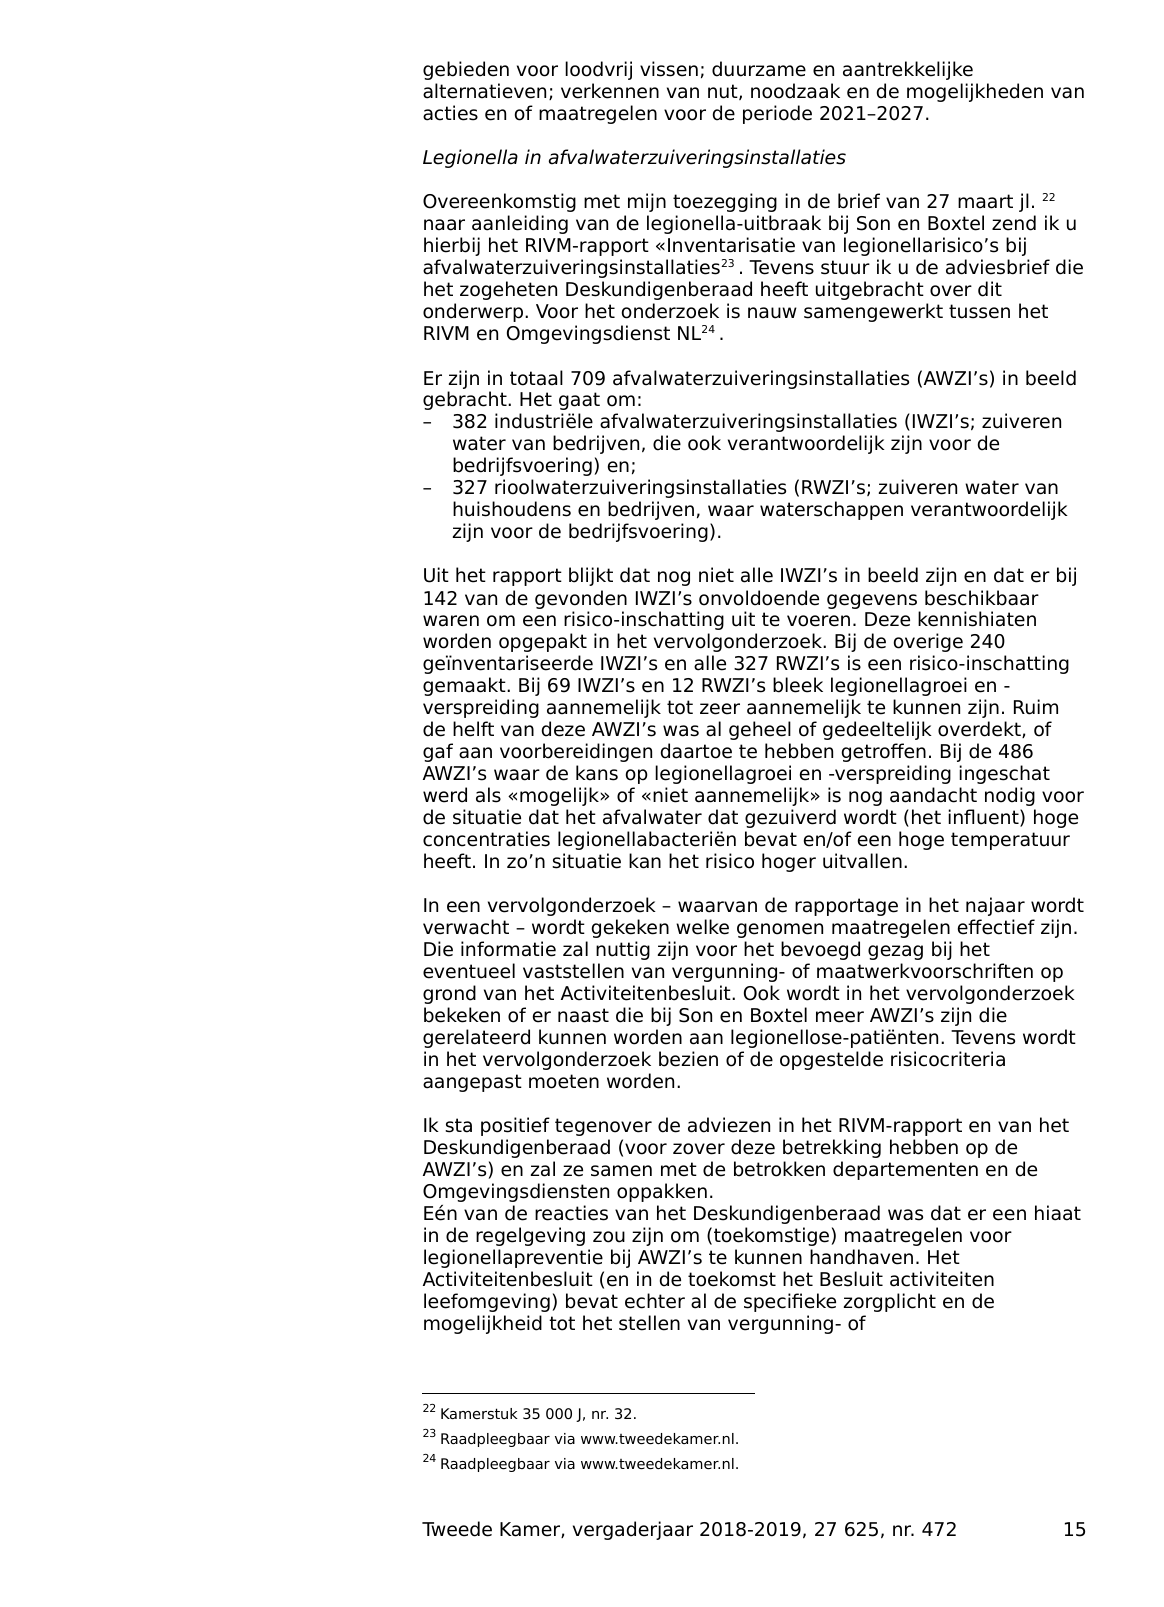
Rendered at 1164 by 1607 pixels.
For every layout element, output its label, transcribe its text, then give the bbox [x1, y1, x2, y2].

text In een vervolgonderzoek – waarvan de rapportage in het najaar wordt verwacht – wordt gekeken welke genomen maatregelen effectief zijn. Die informatie zal nuttig zijn voor het bevoegd gezag bij het eventueel vaststellen van vergunning- of maatwerkvoorschriften op grond van het Activiteitenbesluit. Ook wordt in het vervolgonderzoek bekeken of er naast die bij Son en Boxtel meer AWZI’s zijn die gerelateerd kunnen worden aan legionellose-patiënten. Tevens wordt in het vervolgonderzoek bezien of de opgestelde risicocriteria aangepast moeten worden. [422, 895, 1087, 1093]
text Ik sta positief tegenover de adviezen in het RIVM-rapport en van het Deskundigenberaad (voor zover deze betrekking hebben op de AWZI’s) en zal ze samen met de betrokken departementen en de Omgevingsdiensten oppakken. [422, 1115, 1087, 1203]
text Uit het rapport blijkt dat nog niet alle IWZI’s in beeld zijn en dat er bij 142 van de gevonden IWZI’s onvoldoende gegevens beschikbaar waren om een risico-inschatting uit te voeren. Deze kennishiaten worden opgepakt in het vervolgonderzoek. Bij de overige 240 geïnventariseerde IWZI’s en alle 327 RWZI’s is een risico-inschatting gemaakt. Bij 69 IWZI’s en 12 RWZI’s bleek legionellagroei en -verspreiding aannemelijk tot zeer aannemelijk te kunnen zijn. Ruim de helft van deze AWZI’s was al geheel of gedeeltelijk overdekt, of gaf aan voorbereidingen daartoe te hebben getroffen. Bij de 486 AWZI’s waar de kans op legionellagroei en -verspreiding ingeschat werd als «mogelijk» of «niet aannemelijk» is nog aandacht nodig voor de situatie dat het afvalwater dat gezuiverd wordt (het influent) hoge concentraties legionellabacteriën bevat en/of een hoge temperatuur heeft. In zo’n situatie kan het risico hoger uitvallen. [422, 565, 1087, 873]
text – 327 rioolwaterzuiveringsinstallaties (RWZI’s; zuiveren water van huishoudens en bedrijven, waar waterschappen verantwoordelijk zijn voor de bedrijfsvoering). [422, 477, 1087, 543]
text Raadpleegbaar via www.tweedekamer.nl. [422, 1452, 1087, 1474]
subtitle Legionella in afvalwaterzuiveringsinstallaties [422, 147, 1087, 169]
text gebieden voor loodvrij vissen; duurzame en aantrekkelijke alternatieven; verkennen van nut, noodzaak en de mogelijkheden van acties en of maatregelen voor de periode 2021–2027. [422, 59, 1087, 125]
text Eén van de reacties van het Deskundigenberaad was dat er een hiaat in de regelgeving zou zijn om (toekomstige) maatregelen voor legionellapreventie bij AWZI’s te kunnen handhaven. Het Activiteitenbesluit (en in de toekomst het Besluit activiteiten leefomgeving) bevat echter al de specifieke zorgplicht en de mogelijkheid tot het stellen van vergunning- of [422, 1203, 1087, 1335]
text Kamerstuk 35 000 J, nr. 32. [422, 1402, 1087, 1424]
text Er zijn in totaal 709 afvalwaterzuiveringsinstallaties (AWZI’s) in beeld gebracht. Het gaat om: [422, 367, 1087, 411]
text – 382 industriële afvalwaterzuiveringsinstallaties (IWZI’s; zuiveren water van bedrijven, die ook verantwoordelijk zijn voor de bedrijfsvoering) en; [422, 411, 1087, 477]
text Raadpleegbaar via www.tweedekamer.nl. [422, 1427, 1087, 1449]
text Overeenkomstig met mijn toezegging in de brief van 27 maart jl. naar aanleiding van de legionella-uitbraak bij Son en Boxtel zend ik u hierbij het RIVM-rapport «Inventarisatie van legionellarisico’s bij afvalwaterzuiveringsinstallaties. Tevens stuur ik u de adviesbrief die het zogeheten Deskundigenberaad heeft uitgebracht over dit onderwerp. Voor het onderzoek is nauw samengewerkt tussen het RIVM en Omgevingsdienst NL. [422, 191, 1087, 345]
